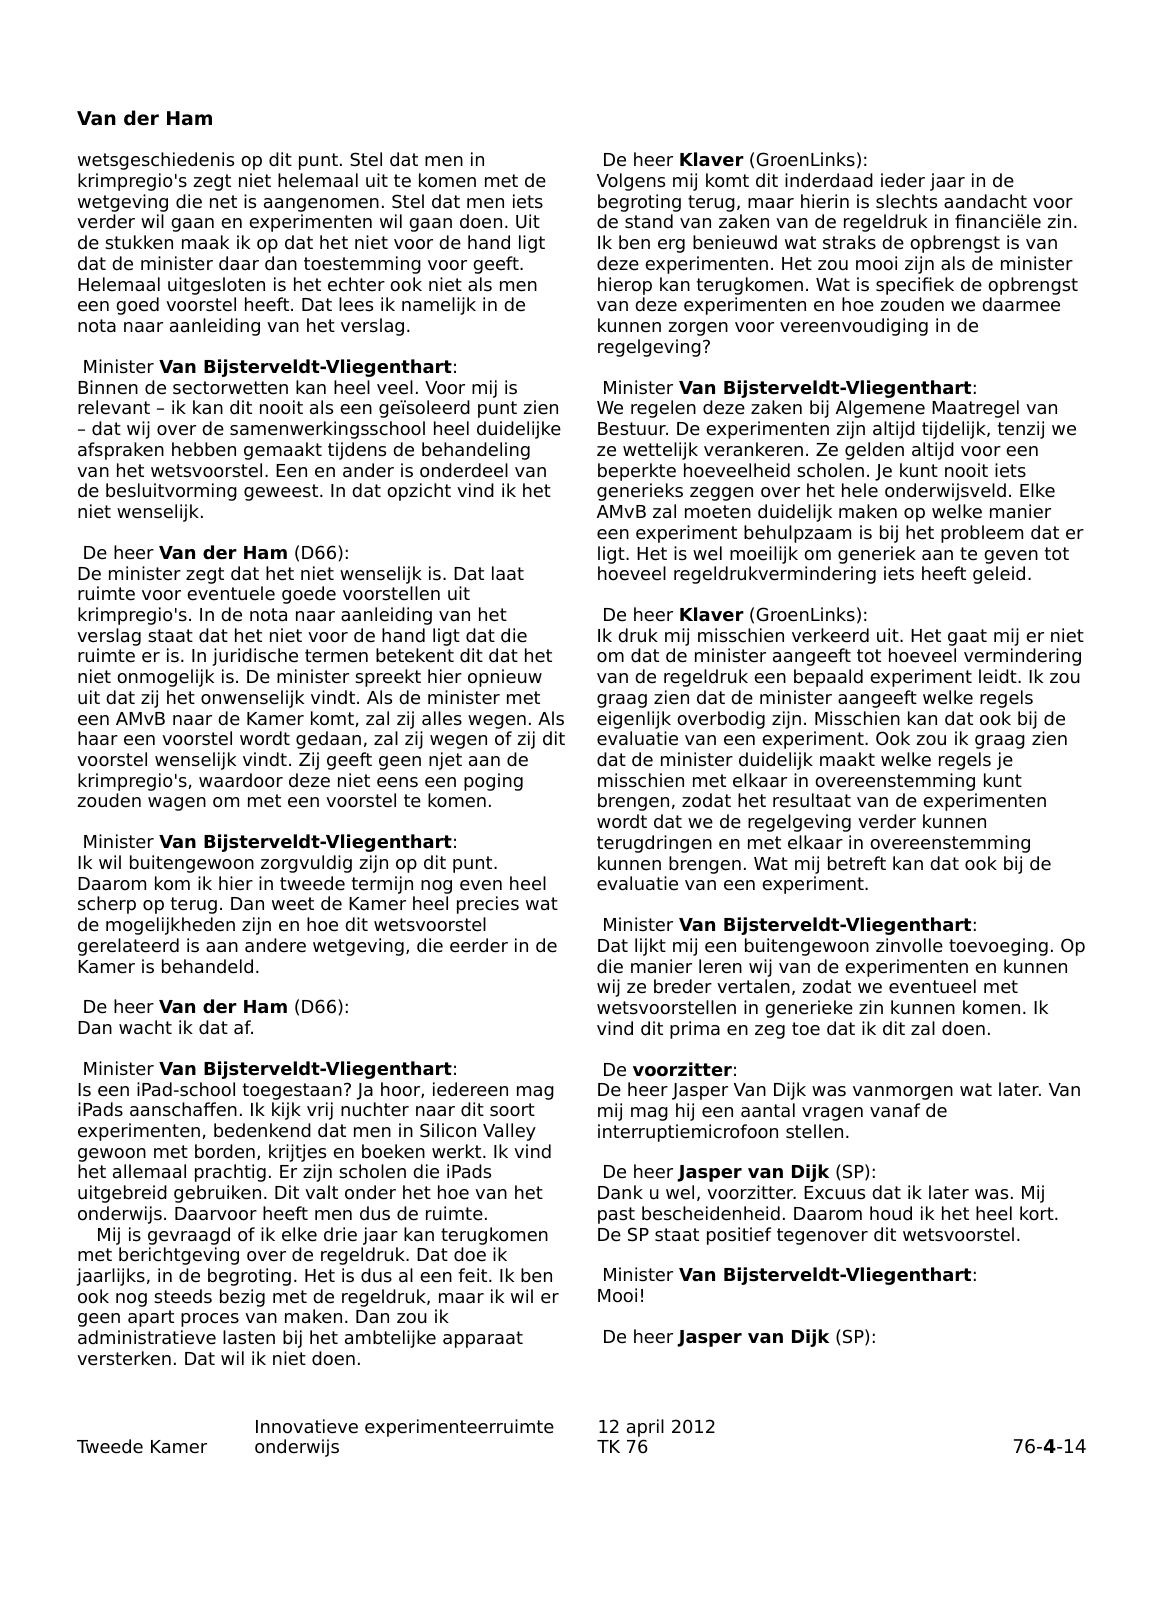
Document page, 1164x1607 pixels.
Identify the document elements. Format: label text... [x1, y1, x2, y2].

text Dat lijkt mij een buitengewoon zinvolle toevoeging. Op die manier leren wij van de experimenten en kunnen wij ze breder vertalen, zodat we eventueel met wetsvoorstellen in generieke zin kunnen komen. Ik vind dit prima en zeg toe dat ik dit zal doen. [596, 936, 1087, 1039]
text Minister Van Bijsterveldt-Vliegenthart: [596, 377, 1087, 398]
text Minister Van Bijsterveldt-Vliegenthart: [596, 915, 1087, 936]
text Dan wacht ik dat af. [77, 1018, 567, 1039]
text Dank u wel, voorzitter. Excuus dat ik later was. Mij past bescheidenheid. Daarom houd ik het heel kort. De SP staat positief tegenover dit wetsvoorstel. [596, 1183, 1087, 1245]
text De heer Klaver (GroenLinks): [596, 605, 1087, 626]
text Is een iPad-school toegestaan? Ja hoor, iedereen mag iPads aanschaffen. Ik kijk vrij nuchter naar dit soort experimenten, bedenkend dat men in Silicon Valley gewoon met borden, krijtjes en boeken werkt. Ik vind het allemaal prachtig. Er zijn scholen die iPads uitgebreid gebruiken. Dit valt onder het hoe van het onderwijs. Daarvoor heeft men dus de ruimte. [77, 1079, 567, 1224]
text Minister Van Bijsterveldt-Vliegenthart: [596, 1265, 1087, 1286]
text Ik druk mij misschien verkeerd uit. Het gaat mij er niet om dat de minister aangeeft tot hoeveel vermindering van de regeldruk een bepaald experiment leidt. Ik zou graag zien dat de minister aangeeft welke regels eigenlijk overbodig zijn. Misschien kan dat ook bij de evaluatie van een experiment. Ook zou ik graag zien dat de minister duidelijk maakt welke regels je misschien met elkaar in overeenstemming kunt brengen, zodat het resultaat van de experimenten wordt dat we de regelgeving verder kunnen terugdringen en met elkaar in overeenstemming kunnen brengen. Wat mij betreft kan dat ook bij de evaluatie van een experiment. [596, 626, 1087, 895]
text De heer Van der Ham (D66): [77, 543, 567, 563]
text Ik wil buitengewoon zorgvuldig zijn op dit punt. Daarom kom ik hier in tweede termijn nog even heel scherp op terug. Dan weet de Kamer heel precies wat de mogelijkheden zijn en hoe dit wetsvoorstel gerelateerd is aan andere wetgeving, die eerder in de Kamer is behandeld. [77, 853, 567, 977]
text Volgens mij komt dit inderdaad ieder jaar in de begroting terug, maar hierin is slechts aandacht voor de stand van zaken van de regeldruk in financiële zin. Ik ben erg benieuwd wat straks de opbrengst is van deze experimenten. Het zou mooi zijn als de minister hierop kan terugkomen. Wat is specifiek de opbrengst van deze experimenten en hoe zouden we daarmee kunnen zorgen voor vereenvoudiging in de regelgeving? [596, 171, 1087, 357]
text Minister Van Bijsterveldt-Vliegenthart: [77, 357, 567, 377]
text De heer Van der Ham (D66): [77, 997, 567, 1018]
text De heer Jasper van Dijk (SP): [596, 1327, 1087, 1347]
text Mij is gevraagd of ik elke drie jaar kan terugkomen met berichtgeving over de regeldruk. Dat doe ik jaarlijks, in de begroting. Het is dus al een feit. Ik ben ook nog steeds bezig met de regeldruk, maar ik wil er geen apart proces van maken. Dan zou ik administratieve lasten bij het ambtelijke apparaat versterken. Dat wil ik niet doen. [77, 1224, 567, 1369]
text Minister Van Bijsterveldt-Vliegenthart: [77, 1059, 567, 1079]
text Mooi! [596, 1286, 1087, 1307]
text Binnen de sectorwetten kan heel veel. Voor mij is relevant – ik kan dit nooit als een geïsoleerd punt zien – dat wij over de samenwerkingsschool heel duidelijke afspraken hebben gemaakt tijdens de behandeling van het wetsvoorstel. Een en ander is onderdeel van de besluitvorming geweest. In dat opzicht vind ik het niet wenselijk. [77, 377, 567, 523]
text De voorzitter: [596, 1059, 1087, 1080]
text De minister zegt dat het niet wenselijk is. Dat laat ruimte voor eventuele goede voorstellen uit krimpregio's. In de nota naar aanleiding van het verslag staat dat het niet voor de hand ligt dat die ruimte er is. In juridische termen betekent dit dat het niet onmogelijk is. De minister spreekt hier opnieuw uit dat zij het onwenselijk vindt. Als de minister met een AMvB naar de Kamer komt, zal zij alles wegen. Als haar een voorstel wordt gedaan, zal zij wegen of zij dit voorstel wenselijk vindt. Zij geeft geen njet aan de krimpregio's, waardoor deze niet eens een poging zouden wagen om met een voorstel te komen. [77, 563, 567, 812]
text We regelen deze zaken bij Algemene Maatregel van Bestuur. De experimenten zijn altijd tijdelijk, tenzij we ze wettelijk verankeren. Ze gelden altijd voor een beperkte hoeveelheid scholen. Je kunt nooit iets generieks zeggen over het hele onderwijsveld. Elke AMvB zal moeten duidelijk maken op welke manier een experiment behulpzaam is bij het probleem dat er ligt. Het is wel moeilijk om generiek aan te geven tot hoeveel regeldrukvermindering iets heeft geleid. [596, 398, 1087, 585]
text Minister Van Bijsterveldt-Vliegenthart: [77, 832, 567, 853]
text De heer Klaver (GroenLinks): [596, 150, 1087, 171]
text wetsgeschiedenis op dit punt. Stel dat men in krimpregio's zegt niet helemaal uit te komen met de wetgeving die net is aangenomen. Stel dat men iets verder wil gaan en experimenten wil gaan doen. Uit de stukken maak ik op dat het niet voor de hand ligt dat de minister daar dan toestemming voor geeft. Helemaal uitgesloten is het echter ook niet als men een goed voorstel heeft. Dat lees ik namelijk in de nota naar aanleiding van het verslag. [77, 150, 567, 337]
text De heer Jasper Van Dijk was vanmorgen wat later. Van mij mag hij een aantal vragen vanaf de interruptiemicrofoon stellen. [596, 1080, 1087, 1142]
text De heer Jasper van Dijk (SP): [596, 1162, 1087, 1183]
